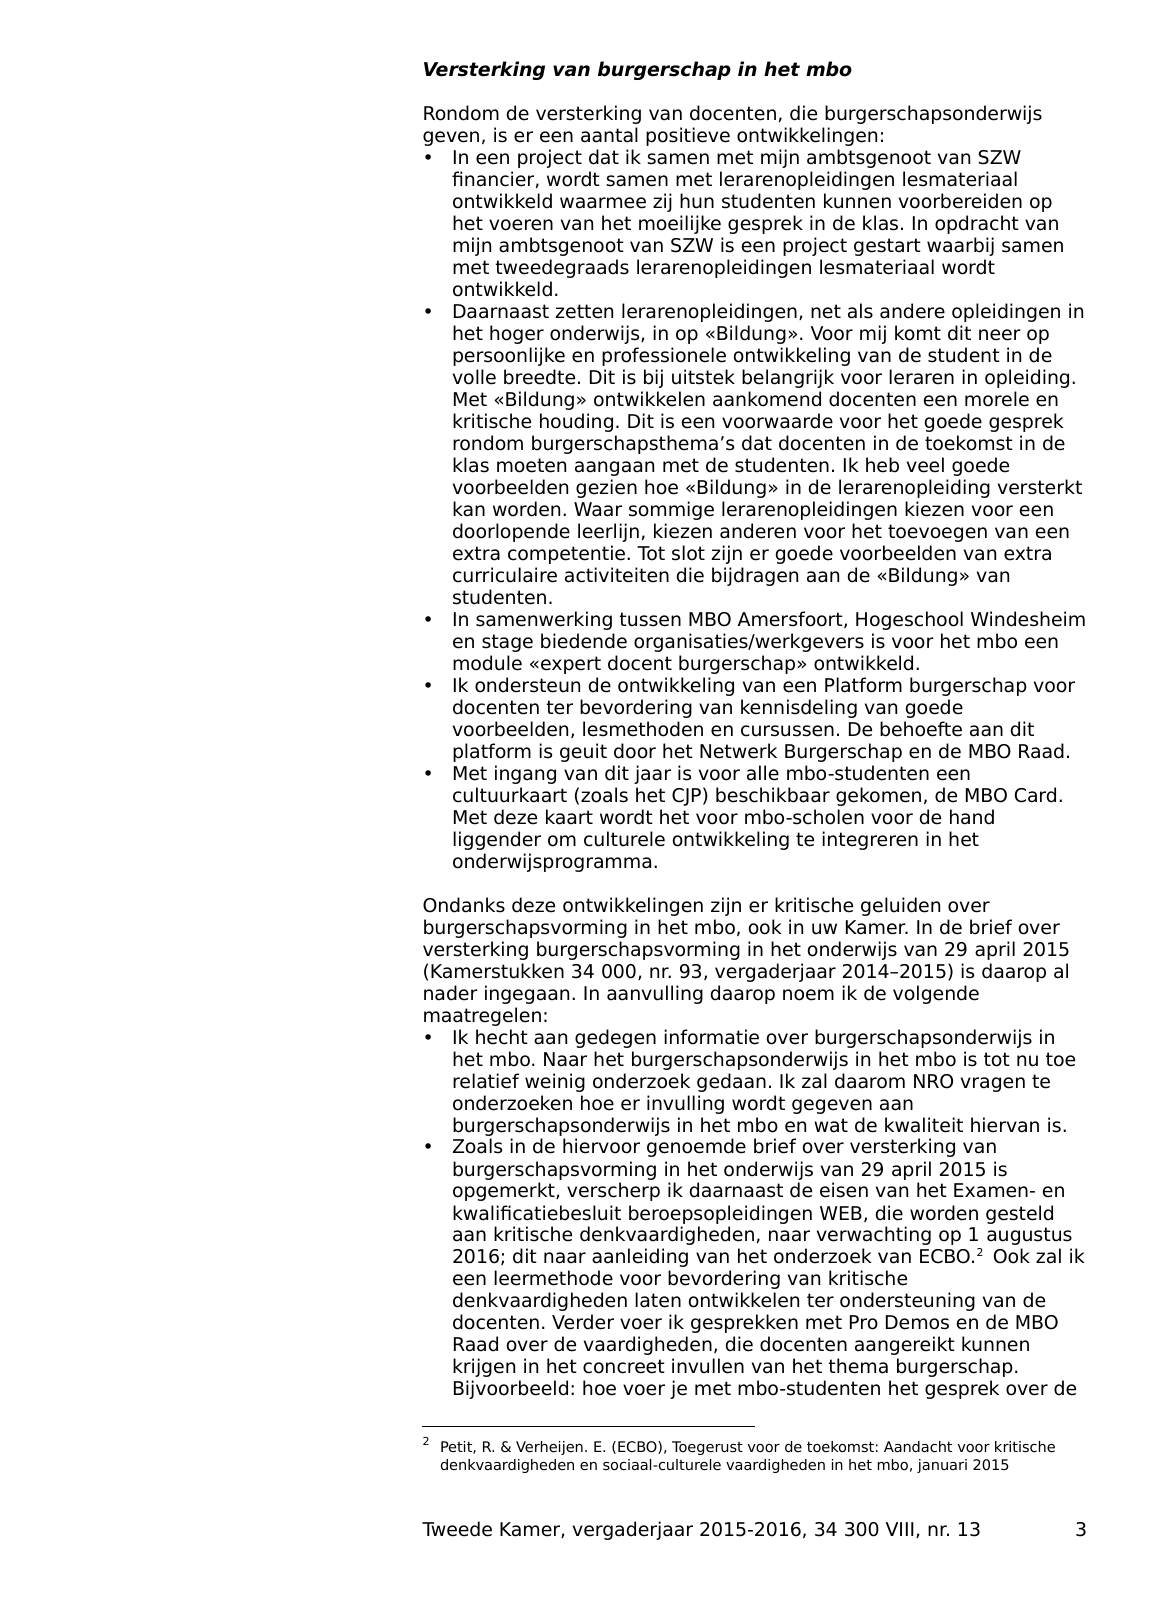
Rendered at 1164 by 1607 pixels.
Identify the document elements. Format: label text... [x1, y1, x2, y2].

text • In samenwerking tussen MBO Amersfoort, Hogeschool Windesheim en stage biedende organisaties/werkgevers is voor het mbo een module «expert docent burgerschap» ontwikkeld. [422, 609, 1087, 675]
text • Ik ondersteun de ontwikkeling van een Platform burgerschap voor docenten ter bevordering van kennisdeling van goede voorbeelden, lesmethoden en cursussen. De behoefte aan dit platform is geuit door het Netwerk Burgerschap en de MBO Raad. [422, 675, 1087, 763]
text • Zoals in de hiervoor genoemde brief over versterking van burgerschapsvorming in het onderwijs van 29 april 2015 is opgemerkt, verscherp ik daarnaast de eisen van het Examen- en kwalificatiebesluit beroepsopleidingen WEB, die worden gesteld aan kritische denkvaardigheden, naar verwachting op 1 augustus 2016; dit naar aanleiding van het onderzoek van ECBO. Ook zal ik een leermethode voor bevordering van kritische denkvaardigheden laten ontwikkelen ter ondersteuning van de docenten. Verder voer ik gesprekken met Pro Demos en de MBO Raad over de vaardigheden, die docenten aangereikt kunnen krijgen in het concreet invullen van het thema burgerschap. Bijvoorbeeld: hoe voer je met mbo-studenten het gesprek over de [422, 1136, 1087, 1400]
text • Daarnaast zetten lerarenopleidingen, net als andere opleidingen in het hoger onderwijs, in op «Bildung». Voor mij komt dit neer op persoonlijke en professionele ontwikkeling van de student in de volle breedte. Dit is bij uitstek belangrijk voor leraren in opleiding. Met «Bildung» ontwikkelen aankomend docenten een morele en kritische houding. Dit is een voorwaarde voor het goede gesprek rondom burgerschapsthema’s dat docenten in de toekomst in de klas moeten aangaan met de studenten. Ik heb veel goede voorbeelden gezien hoe «Bildung» in de lerarenopleiding versterkt kan worden. Waar sommige lerarenopleidingen kiezen voor een doorlopende leerlijn, kiezen anderen voor het toevoegen van een extra competentie. Tot slot zijn er goede voorbeelden van extra curriculaire activiteiten die bijdragen aan de «Bildung» van studenten. [422, 301, 1087, 609]
text • Ik hecht aan gedegen informatie over burgerschapsonderwijs in het mbo. Naar het burgerschapsonderwijs in het mbo is tot nu toe relatief weinig onderzoek gedaan. Ik zal daarom NRO vragen te onderzoeken hoe er invulling wordt gegeven aan burgerschapsonderwijs in het mbo en wat de kwaliteit hiervan is. [422, 1027, 1087, 1136]
text Petit, R. & Verheijen. E. (ECBO), Toegerust voor de toekomst: Aandacht voor kritische denkvaardigheden en sociaal-culturele vaardigheden in het mbo, januari 2015 [422, 1435, 1087, 1474]
text Rondom de versterking van docenten, die burgerschapsonderwijs geven, is er een aantal positieve ontwikkelingen: [422, 103, 1087, 147]
text Ondanks deze ontwikkelingen zijn er kritische geluiden over burgerschapsvorming in het mbo, ook in uw Kamer. In de brief over versterking burgerschapsvorming in het onderwijs van 29 april 2015 (Kamerstukken 34 000, nr. 93, vergaderjaar 2014–2015) is daarop al nader ingegaan. In aanvulling daarop noem ik de volgende maatregelen: [422, 895, 1087, 1027]
text • Met ingang van dit jaar is voor alle mbo-studenten een cultuurkaart (zoals het CJP) beschikbaar gekomen, de MBO Card. Met deze kaart wordt het voor mbo-scholen voor de hand liggender om culturele ontwikkeling te integreren in het onderwijsprogramma. [422, 763, 1087, 872]
subtitle Versterking van burgerschap in het mbo [422, 59, 1087, 81]
text • In een project dat ik samen met mijn ambtsgenoot van SZW financier, wordt samen met lerarenopleidingen lesmateriaal ontwikkeld waarmee zij hun studenten kunnen voorbereiden op het voeren van het moeilijke gesprek in de klas. In opdracht van mijn ambtsgenoot van SZW is een project gestart waarbij samen met tweedegraads lerarenopleidingen lesmateriaal wordt ontwikkeld. [422, 147, 1087, 301]
